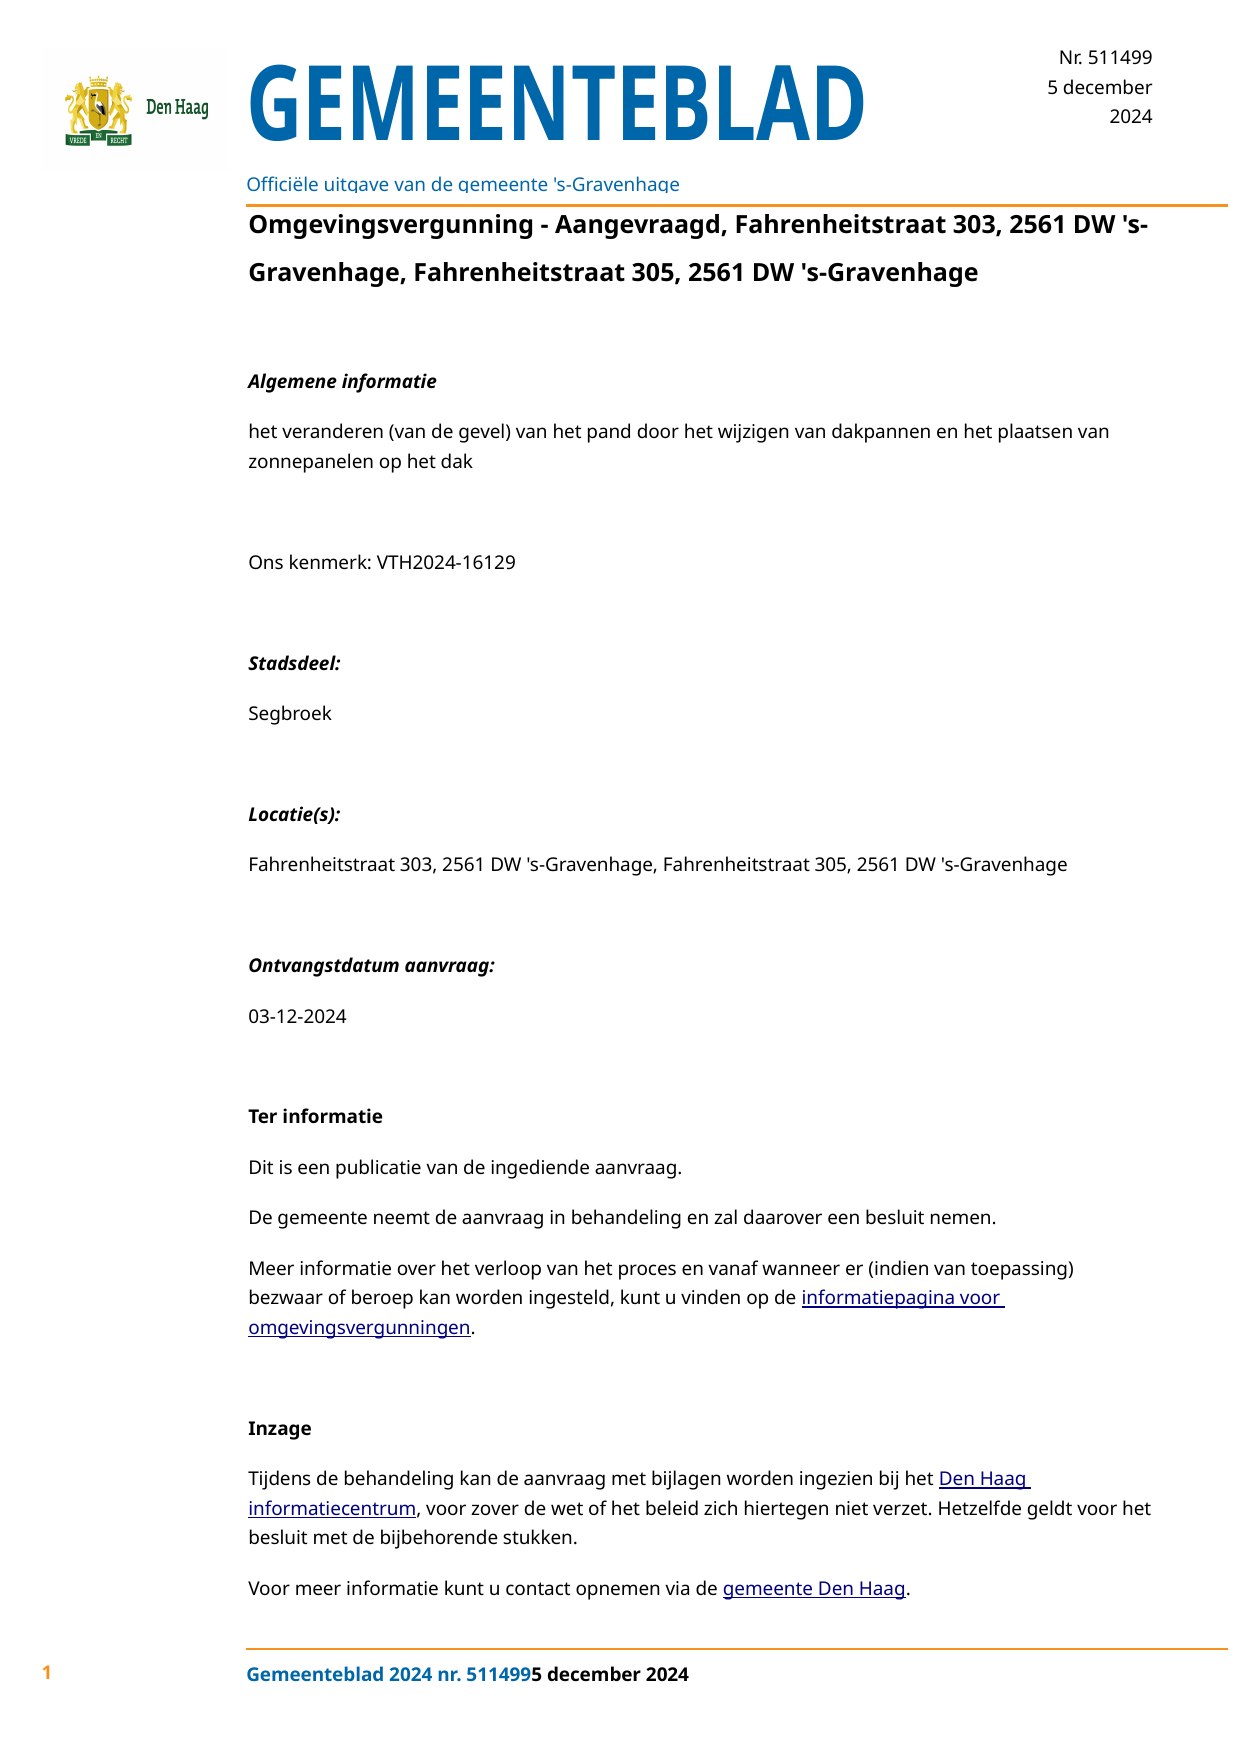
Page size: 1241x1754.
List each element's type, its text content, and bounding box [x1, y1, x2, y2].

text Segbroek [248, 700, 1152, 726]
picture [41, 47, 231, 172]
text Algemene informatie [248, 368, 1152, 394]
text Inzage [248, 1415, 1152, 1441]
text De gemeente neemt de aanvraag in behandeling en zal daarover een besluit nemen. [248, 1204, 1152, 1230]
text Tijdens de behandeling kan de aanvraag met bijlagen worden ingezien bij het Den Haag informatiecentrum, voor zover de wet of het beleid zich hiertegen niet verzet. Hetzelfde geldt voor het besluit met de bijbehorende stukken. [248, 1465, 1152, 1550]
text Ter informatie [248, 1104, 1152, 1129]
text het veranderen (van de gevel) van het pand door het wijzigen van dakpannen en het plaatsen van zonnepanelen op het dak [248, 419, 1152, 474]
text Ons kenmerk: VTH2024-16129 [248, 549, 1152, 575]
text Ontvangstdatum aanvraag: [248, 952, 1152, 978]
text Dit is een publicatie van de ingediende aanvraag. [248, 1154, 1152, 1180]
text Voor meer informatie kunt u contact opnemen via de gemeente Den Haag. [248, 1575, 1152, 1601]
text Stadsdeel: [248, 650, 1152, 676]
text Omgevingsvergunning - Aangevraagd, Fahrenheitstraat 303, 2561 DW 's-Gravenhage, Fahrenheitstraat 305, 2561 DW 's-Gravenhage [248, 207, 1152, 288]
text Meer informatie over het verloop van het proces en vanaf wanneer er (indien van toepassing) bezwaar of beroep kan worden ingesteld, kunt u vinden op de informatiepagina voor omgevingsvergunningen. [248, 1255, 1152, 1340]
text Fahrenheitstraat 303, 2561 DW 's-Gravenhage, Fahrenheitstraat 305, 2561 DW 's-Gravenhage [248, 852, 1152, 877]
text Locatie(s): [248, 801, 1152, 827]
text 03-12-2024 [248, 1003, 1152, 1029]
